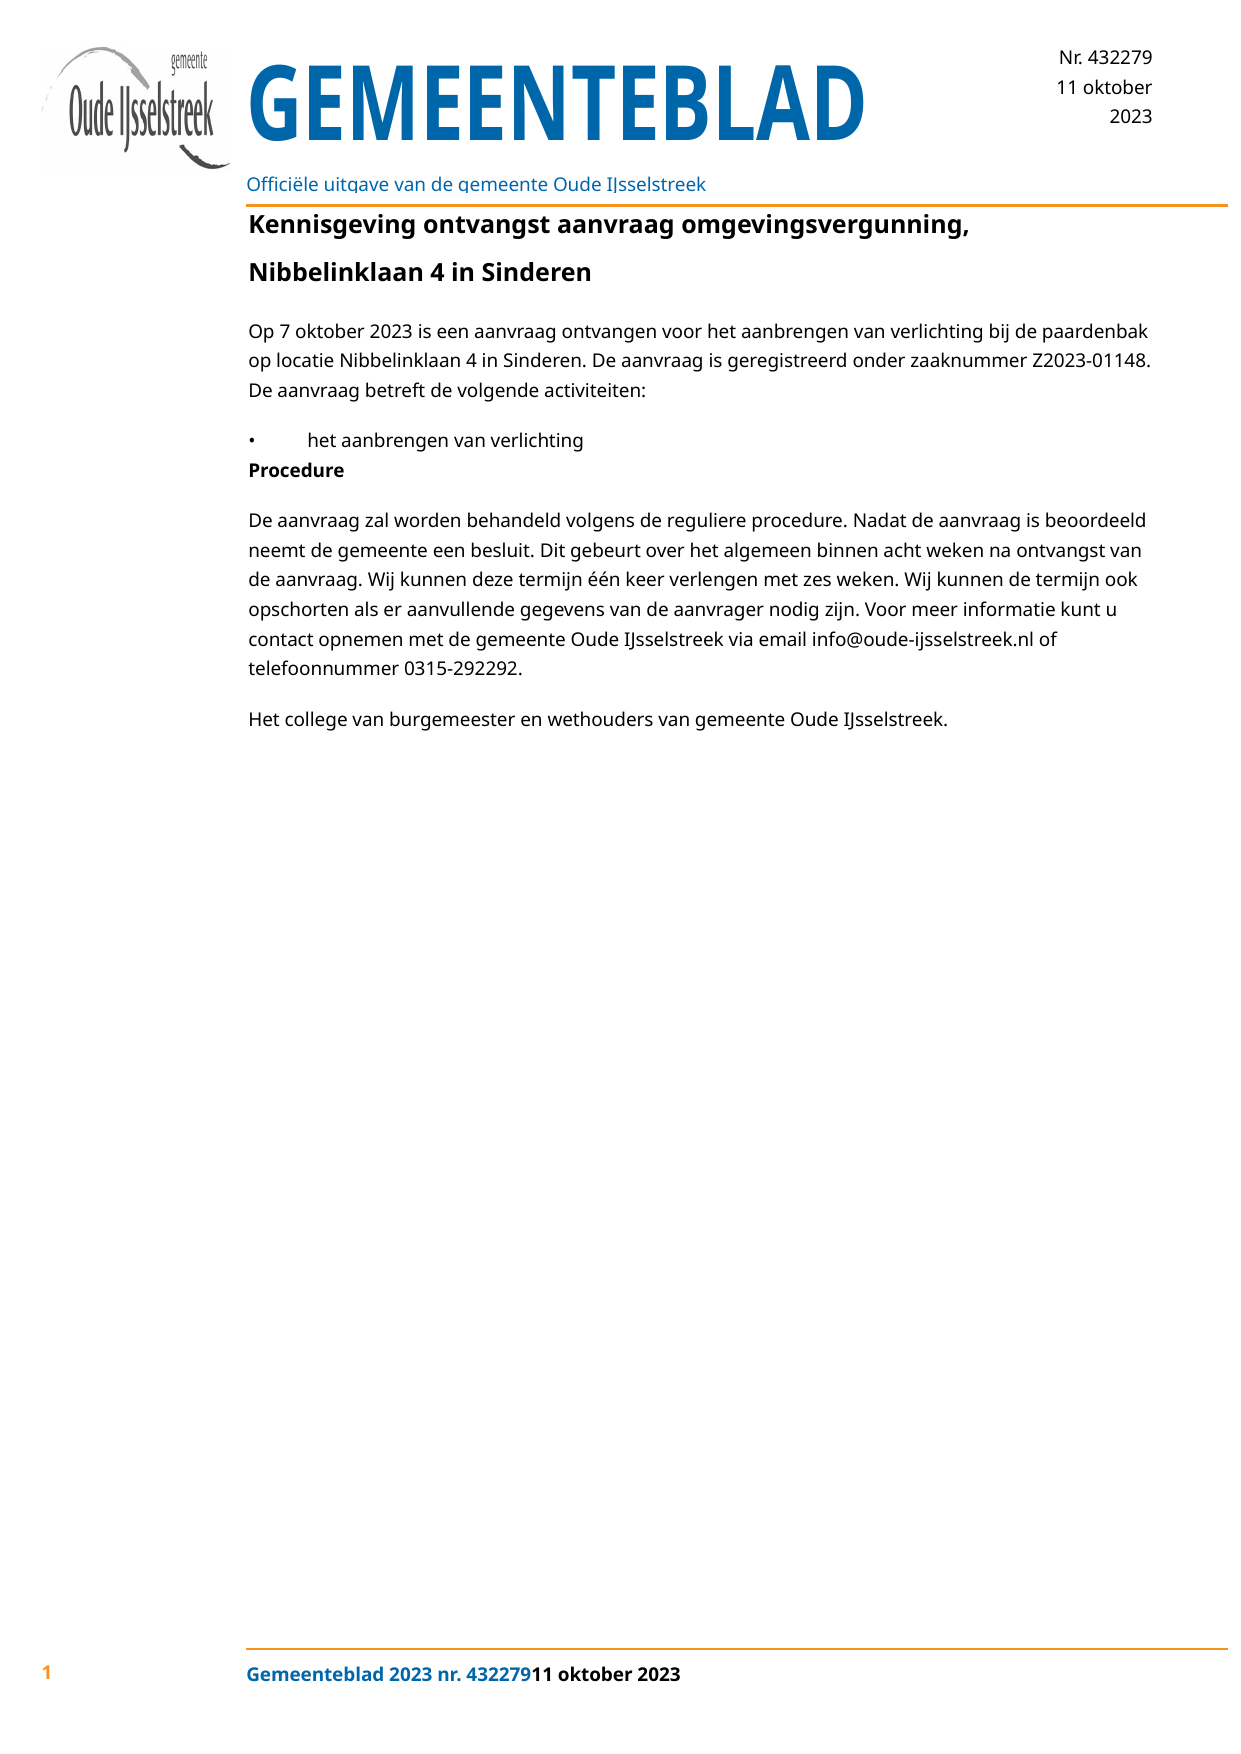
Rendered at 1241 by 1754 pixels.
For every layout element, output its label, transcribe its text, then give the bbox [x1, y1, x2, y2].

text Op 7 oktober 2023 is een aanvraag ontvangen voor het aanbrengen van verlichting bij de paardenbak op locatie Nibbelinklaan 4 in Sinderen. De aanvraag is geregistreerd onder zaaknummer Z2023-01148. De aanvraag betreft de volgende activiteiten: [248, 318, 1152, 403]
text De aanvraag zal worden behandeld volgens de reguliere procedure. Nadat de aanvraag is beoordeeld neemt de gemeente een besluit. Dit gebeurt over het algemeen binnen acht weken na ontvangst van de aanvraag. Wij kunnen deze termijn één keer verlengen met zes weken. Wij kunnen de termijn ook opschorten als er aanvullende gegevens van de aanvrager nodig zijn. Voor meer informatie kunt u contact opnemen met de gemeente Oude IJsselstreek via email info@oude-ijsselstreek.nl of telefoonnummer 0315-292292. [248, 507, 1152, 681]
text Procedure [248, 457, 1152, 483]
text Kennisgeving ontvangst aanvraag omgevingsvergunning, Nibbelinklaan 4 in Sinderen [248, 207, 1152, 288]
list het aanbrengen van verlichting [248, 427, 1152, 453]
picture [41, 47, 231, 172]
text Het college van burgemeester en wethouders van gemeente Oude IJsselstreek. [248, 706, 1152, 732]
